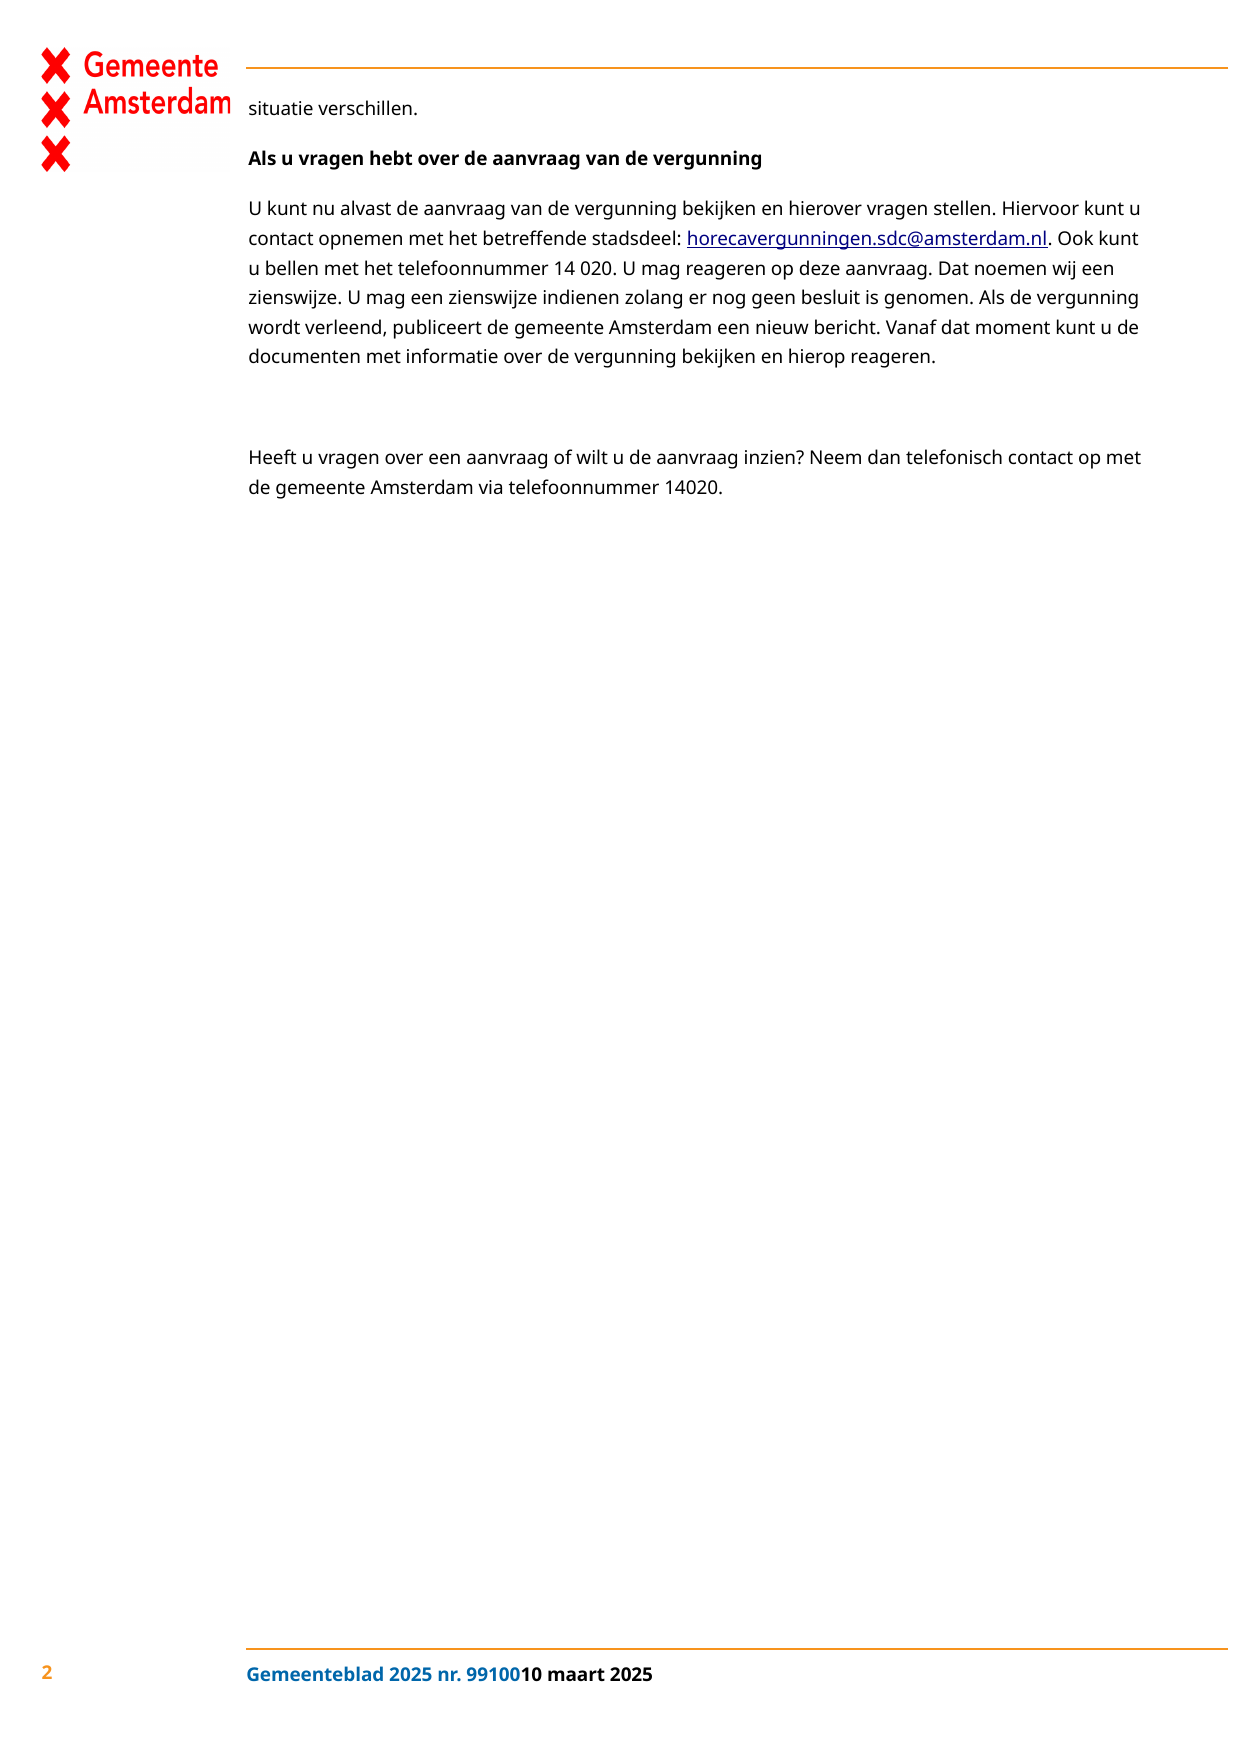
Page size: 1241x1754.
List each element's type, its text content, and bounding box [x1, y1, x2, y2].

text Als u vragen hebt over de aanvraag van de vergunning [248, 145, 1152, 171]
text situatie verschillen. [248, 95, 1152, 121]
text Heeft u vragen over een aanvraag of wilt u de aanvraag inzien? Neem dan telefonisch contact op met de gemeente Amsterdam via telefoonnummer 14020. [248, 444, 1152, 500]
text U kunt nu alvast de aanvraag van de vergunning bekijken en hierover vragen stellen. Hiervoor kunt u contact opnemen met het betreffende stadsdeel: horecavergunningen.sdc@amsterdam.nl. Ook kunt u bellen met het telefoonnummer 14 020. U mag reageren op deze aanvraag. Dat noemen wij een zienswijze. U mag een zienswijze indienen zolang er nog geen besluit is genomen. Als de vergunning wordt verleend, publiceert de gemeente Amsterdam een nieuw bericht. Vanaf dat moment kunt u de documenten met informatie over de vergunning bekijken en hierop reageren. [248, 196, 1152, 369]
picture [41, 47, 231, 172]
